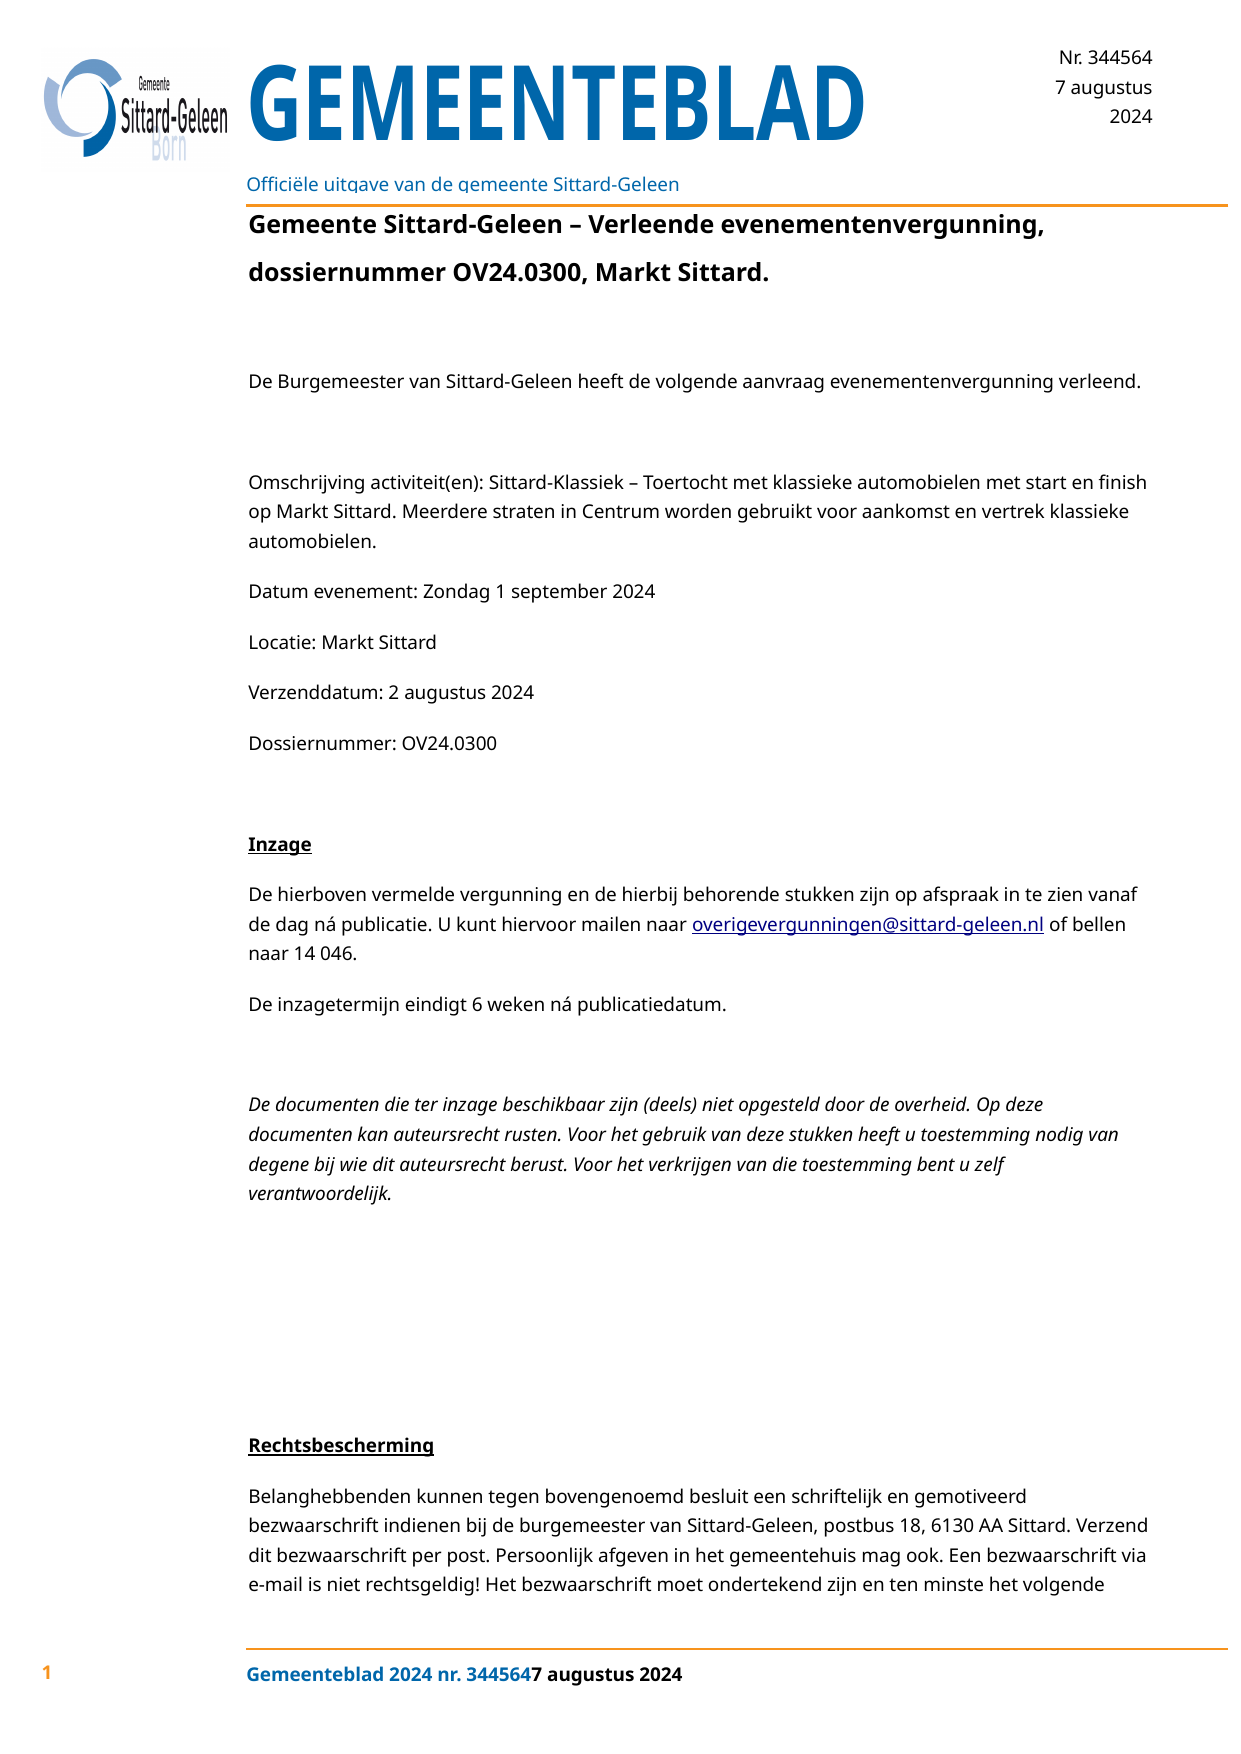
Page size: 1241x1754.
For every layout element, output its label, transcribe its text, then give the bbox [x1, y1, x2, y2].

text Verzenddatum: 2 augustus 2024 [248, 679, 1152, 705]
text Rechtsbescherming [248, 1432, 1152, 1458]
text De Burgemeester van Sittard-Geleen heeft de volgende aanvraag evenementenvergunning verleend. [248, 368, 1152, 394]
text Locatie: Markt Sittard [248, 629, 1152, 655]
text De inzagetermijn eindigt 6 weken ná publicatiedatum. [248, 991, 1152, 1017]
text Gemeente Sittard-Geleen – Verleende evenementenvergunning, dossiernummer OV24.0300, Markt Sittard. [248, 207, 1152, 288]
text Belanghebbenden kunnen tegen bovengenoemd besluit een schriftelijk en gemotiveerd bezwaarschrift indienen bij de burgemeester van Sittard-Geleen, postbus 18, 6130 AA Sittard. Verzend dit bezwaarschrift per post. Persoonlijk afgeven in het gemeentehuis mag ook. Een bezwaarschrift via e-mail is niet rechtsgeldig! Het bezwaarschrift moet ondertekend zijn en ten minste het volgende [248, 1483, 1152, 1597]
text Inzage [248, 831, 1152, 857]
picture [41, 47, 231, 172]
text Omschrijving activiteit(en): Sittard-Klassiek – Toertocht met klassieke automobielen met start en finish op Markt Sittard. Meerdere straten in Centrum worden gebruikt voor aankomst en vertrek klassieke automobielen. [248, 469, 1152, 554]
text De hierboven vermelde vergunning en de hierbij behorende stukken zijn op afspraak in te zien vanaf de dag ná publicatie. U kunt hiervoor mailen naar overigevergunningen@sittard-geleen.nl of bellen naar 14 046. [248, 881, 1152, 966]
text De documenten die ter inzage beschikbaar zijn (deels) niet opgesteld door de overheid. Op deze documenten kan auteursrecht rusten. Voor het gebruik van deze stukken heeft u toestemming nodig van degene bij wie dit auteursrecht berust. Voor het verkrijgen van die toestemming bent u zelf verantwoordelijk. [248, 1092, 1152, 1206]
text Dossiernummer: OV24.0300 [248, 730, 1152, 756]
text Datum evenement: Zondag 1 september 2024 [248, 579, 1152, 604]
